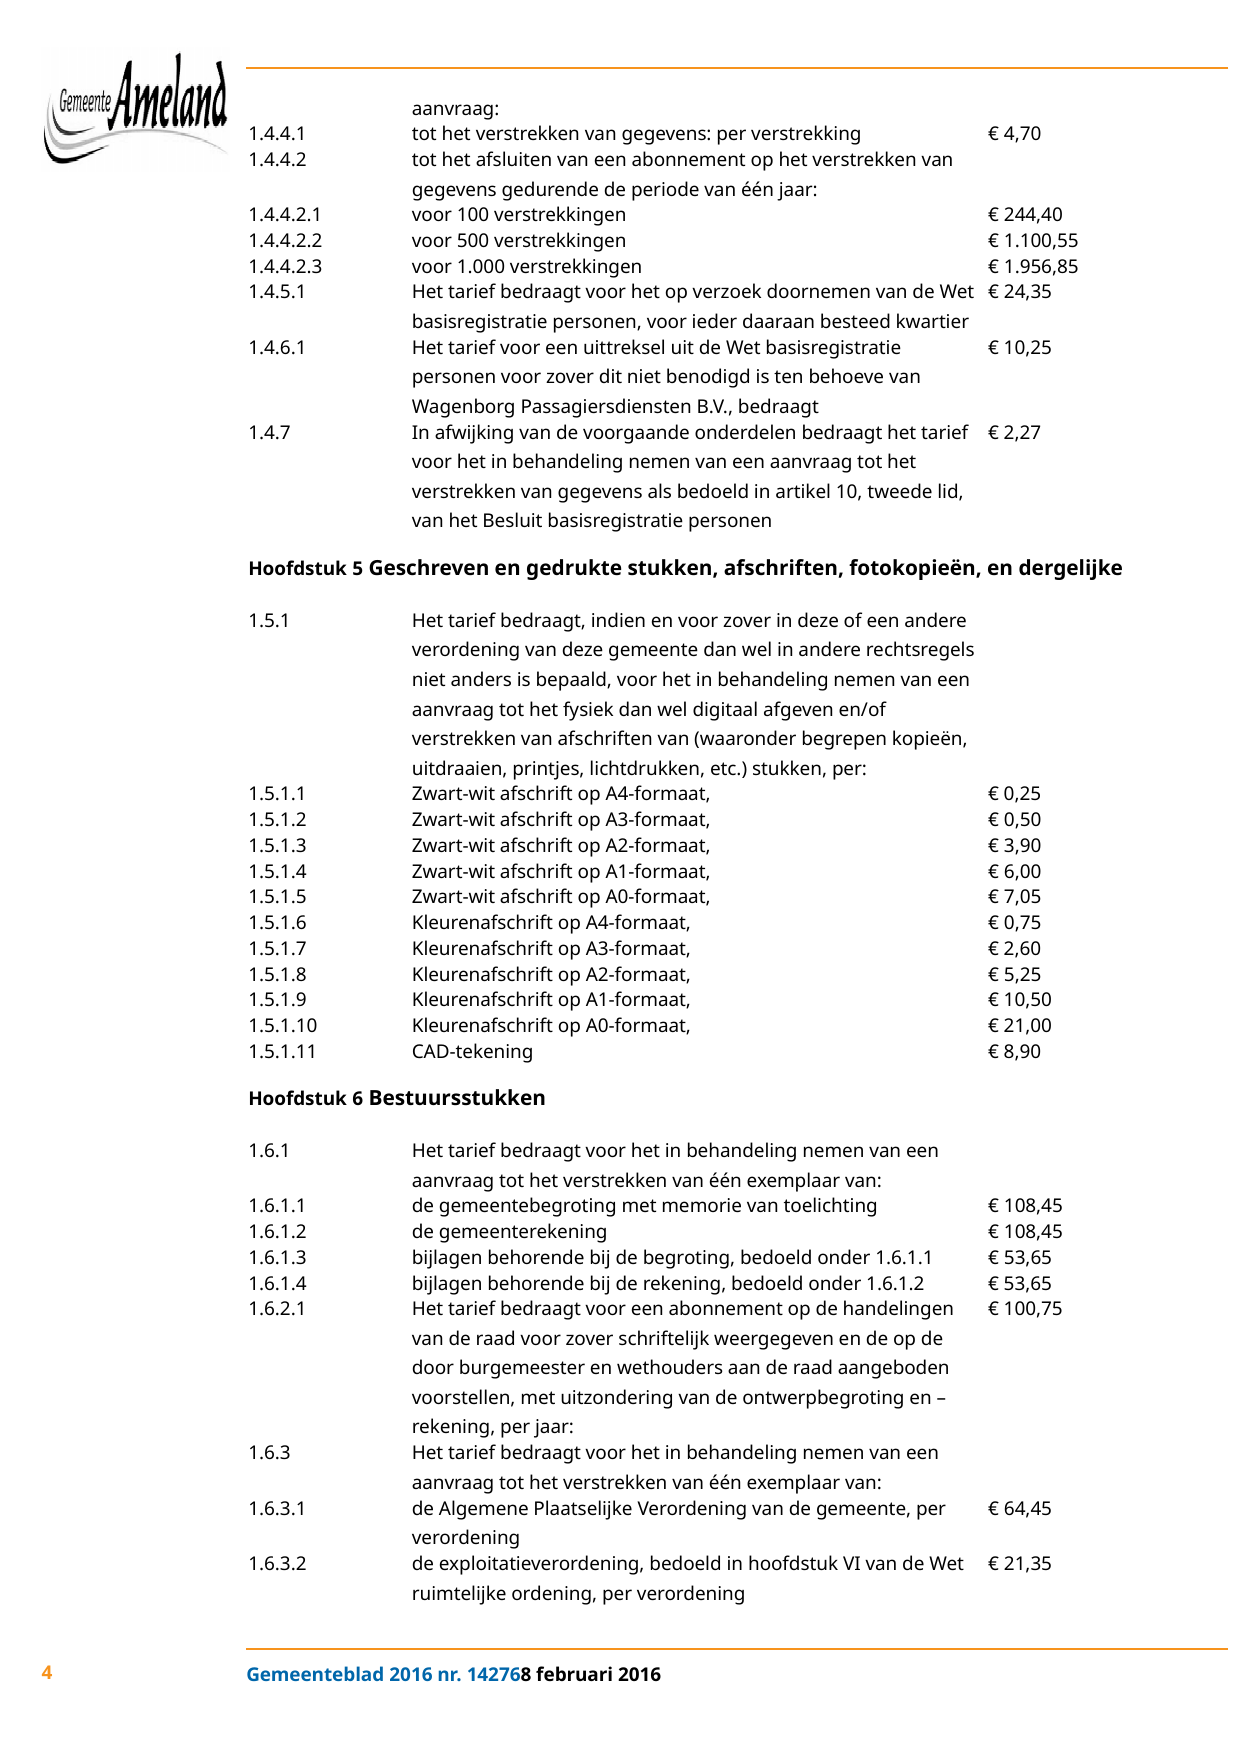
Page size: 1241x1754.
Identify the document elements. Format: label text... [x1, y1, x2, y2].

table_cell € 244,40 [988, 202, 1152, 227]
table_cell € 108,45 [988, 1193, 1152, 1218]
table_header [988, 581, 1152, 607]
table_cell 1.4.6.1 [248, 334, 412, 419]
table_cell € 24,35 [988, 279, 1152, 334]
table_cell 1.4.4.2.3 [248, 253, 412, 279]
table_cell Kleurenafschrift op A0-formaat, [412, 1012, 988, 1038]
table_cell 1.5.1.7 [248, 935, 412, 961]
table_cell € 0,75 [988, 909, 1152, 935]
table_cell bijlagen behorende bij de rekening, bedoeld onder 1.6.1.2 [412, 1270, 988, 1295]
table_header [412, 1111, 988, 1137]
table_header [988, 1111, 1152, 1137]
table_cell de exploitatieverordening, bedoeld in hoofdstuk VI van de Wet ruimtelijke ordening, per verordening [412, 1550, 988, 1605]
table_cell tot het afsluiten van een abonnement op het verstrekken van gegevens gedurende de periode van één jaar: [412, 146, 988, 202]
table_cell [988, 95, 1152, 121]
table_cell 1.5.1.11 [248, 1038, 412, 1064]
table_cell [248, 95, 412, 121]
table_cell Kleurenafschrift op A4-formaat, [412, 909, 988, 935]
table_cell € 100,75 [988, 1295, 1152, 1439]
text Hoofdstuk 6 Bestuursstukken [248, 1083, 1152, 1111]
picture [41, 47, 231, 172]
text Hoofdstuk 5 Geschreven en gedrukte stukken, afschriften, fotokopieën, en dergelijke [248, 553, 1152, 581]
table_header [248, 581, 412, 607]
table_cell 1.6.3 [248, 1440, 412, 1495]
table_cell 1.5.1.9 [248, 986, 412, 1012]
table_cell [988, 1137, 1152, 1192]
table_cell 1.5.1.1 [248, 781, 412, 806]
table_cell de gemeentebegroting met memorie van toelichting [412, 1193, 988, 1218]
table_cell € 10,50 [988, 986, 1152, 1012]
table_cell Het tarief bedraagt, indien en voor zover in deze of een andere verordening van deze gemeente dan wel in andere rechtsregels niet anders is bepaald, voor het in behandeling nemen van een aanvraag tot het fysiek dan wel digitaal afgeven en/of verstrekken van afschriften van (waaronder begrepen kopieën, uitdraaien, printjes, lichtdrukken, etc.) stukken, per: [412, 607, 988, 781]
table_cell € 64,45 [988, 1495, 1152, 1550]
table_cell 1.5.1.6 [248, 909, 412, 935]
table_cell € 10,25 [988, 334, 1152, 419]
table_cell 1.6.3.1 [248, 1495, 412, 1550]
table_cell 1.5.1.2 [248, 806, 412, 832]
table_cell Zwart-wit afschrift op A2-formaat, [412, 832, 988, 858]
table_cell 1.6.1.1 [248, 1193, 412, 1218]
table_cell Het tarief bedraagt voor het in behandeling nemen van een aanvraag tot het verstrekken van één exemplaar van: [412, 1137, 988, 1192]
table_cell Kleurenafschrift op A2-formaat, [412, 961, 988, 986]
table_cell 1.4.4.1 [248, 121, 412, 146]
table_cell bijlagen behorende bij de begroting, bedoeld onder 1.6.1.1 [412, 1244, 988, 1270]
table_cell Het tarief bedraagt voor het op verzoek doornemen van de Wet basisregistratie personen, voor ieder daaraan besteed kwartier [412, 279, 988, 334]
table_cell 1.6.1.3 [248, 1244, 412, 1270]
table_cell € 1.956,85 [988, 253, 1152, 279]
table_cell 1.6.1.2 [248, 1218, 412, 1244]
table_cell Zwart-wit afschrift op A0-formaat, [412, 884, 988, 909]
table_cell voor 100 verstrekkingen [412, 202, 988, 227]
table_cell 1.4.4.2 [248, 146, 412, 202]
table_cell CAD-tekening [412, 1038, 988, 1064]
table_cell € 7,05 [988, 884, 1152, 909]
table_cell € 6,00 [988, 858, 1152, 883]
table_cell 1.5.1.10 [248, 1012, 412, 1038]
table_cell 1.4.7 [248, 419, 412, 533]
table_cell 1.4.4.2.1 [248, 202, 412, 227]
table_cell € 2,60 [988, 935, 1152, 961]
table_cell [988, 146, 1152, 202]
table_cell Zwart-wit afschrift op A1-formaat, [412, 858, 988, 883]
table_cell € 3,90 [988, 832, 1152, 858]
table_header [248, 1111, 412, 1137]
table_cell 1.4.4.2.2 [248, 227, 412, 253]
table_cell € 8,90 [988, 1038, 1152, 1064]
table_cell tot het verstrekken van gegevens: per verstrekking [412, 121, 988, 146]
table_cell [988, 1440, 1152, 1495]
table_cell 1.5.1.4 [248, 858, 412, 883]
table_cell Het tarief bedraagt voor het in behandeling nemen van een aanvraag tot het verstrekken van één exemplaar van: [412, 1440, 988, 1495]
table_cell € 1.100,55 [988, 227, 1152, 253]
table_cell 1.5.1.5 [248, 884, 412, 909]
table_cell 1.5.1.3 [248, 832, 412, 858]
table_cell 1.5.1 [248, 607, 412, 781]
table_cell € 0,50 [988, 806, 1152, 832]
table_cell [988, 607, 1152, 781]
table_cell Kleurenafschrift op A1-formaat, [412, 986, 988, 1012]
table_cell € 53,65 [988, 1244, 1152, 1270]
table_cell 1.4.5.1 [248, 279, 412, 334]
table_cell voor 500 verstrekkingen [412, 227, 988, 253]
table_cell € 21,35 [988, 1550, 1152, 1605]
table_cell € 5,25 [988, 961, 1152, 986]
table_cell de Algemene Plaatselijke Verordening van de gemeente, per verordening [412, 1495, 988, 1550]
table_cell € 4,70 [988, 121, 1152, 146]
table_cell Zwart-wit afschrift op A3-formaat, [412, 806, 988, 832]
table_header [412, 581, 988, 607]
table_cell 1.6.2.1 [248, 1295, 412, 1439]
table_cell € 2,27 [988, 419, 1152, 533]
table_cell € 21,00 [988, 1012, 1152, 1038]
table_cell Het tarief bedraagt voor een abonnement op de handelingen van de raad voor zover schriftelijk weergegeven en de op de door burgemeester en wethouders aan de raad aangeboden voorstellen, met uitzondering van de ontwerpbegroting en –rekening, per jaar: [412, 1295, 988, 1439]
table_cell € 53,65 [988, 1270, 1152, 1295]
table_cell 1.5.1.8 [248, 961, 412, 986]
table_cell voor 1.000 verstrekkingen [412, 253, 988, 279]
table_cell Zwart-wit afschrift op A4-formaat, [412, 781, 988, 806]
table_cell Kleurenafschrift op A3-formaat, [412, 935, 988, 961]
table_cell 1.6.1 [248, 1137, 412, 1192]
table_cell de gemeenterekening [412, 1218, 988, 1244]
table_cell 1.6.1.4 [248, 1270, 412, 1295]
table_cell aanvraag: [412, 95, 988, 121]
table_cell 1.6.3.2 [248, 1550, 412, 1605]
table_cell In afwijking van de voorgaande onderdelen bedraagt het tarief voor het in behandeling nemen van een aanvraag tot het verstrekken van gegevens als bedoeld in artikel 10, tweede lid, van het Besluit basisregistratie personen [412, 419, 988, 533]
table_cell € 0,25 [988, 781, 1152, 806]
table_cell € 108,45 [988, 1218, 1152, 1244]
table_cell Het tarief voor een uittreksel uit de Wet basisregistratie personen voor zover dit niet benodigd is ten behoeve van Wagenborg Passagiersdiensten B.V., bedraagt [412, 334, 988, 419]
